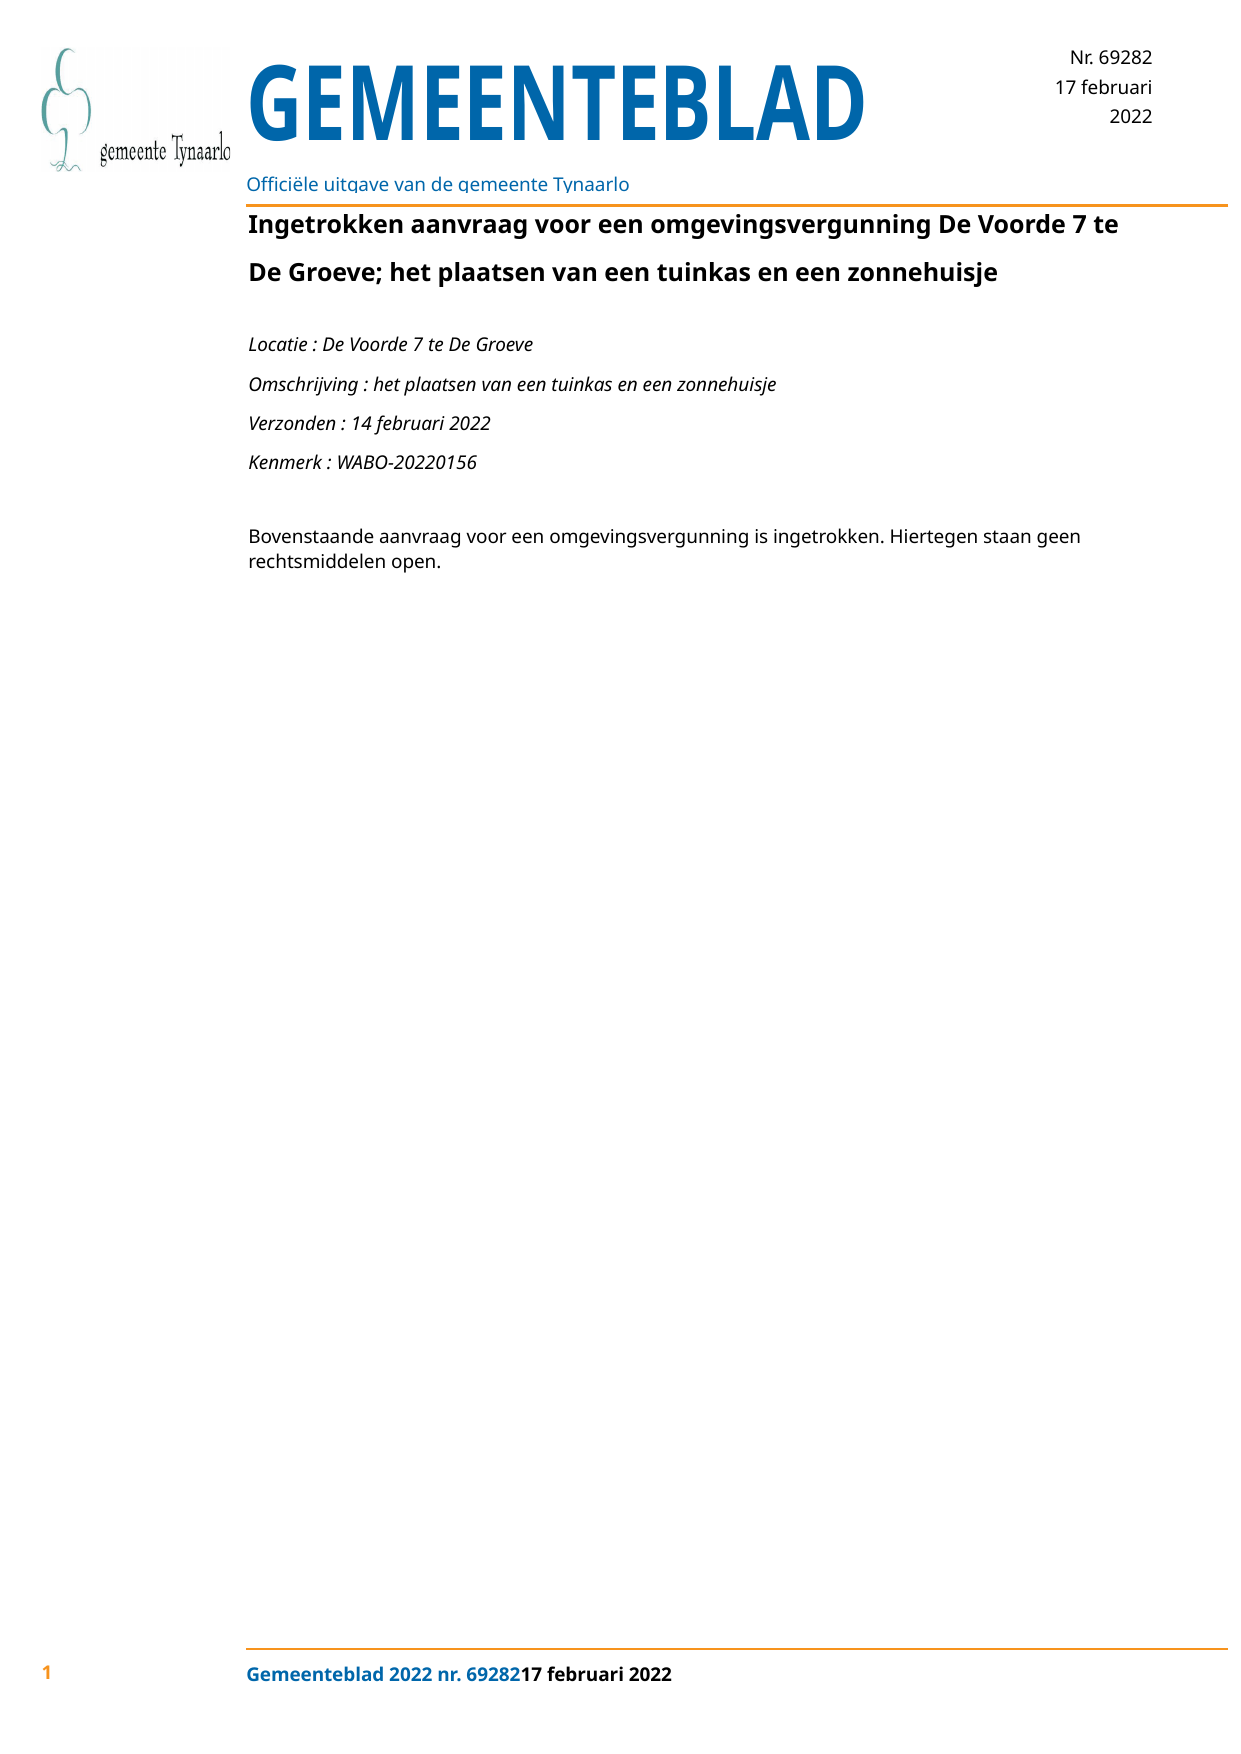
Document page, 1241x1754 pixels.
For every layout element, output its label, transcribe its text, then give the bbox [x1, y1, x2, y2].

text Locatie : De Voorde 7 te De Groeve [248, 331, 1152, 357]
text Bovenstaande aanvraag voor een omgevingsvergunning is ingetrokken. Hiertegen staan geen rechtsmiddelen open. [248, 523, 1152, 574]
text Kenmerk : WABO-20220156 [248, 449, 1152, 475]
text Omschrijving : het plaatsen van een tuinkas en een zonnehuisje [248, 371, 1152, 396]
picture [41, 47, 231, 172]
text Ingetrokken aanvraag voor een omgevingsvergunning De Voorde 7 te De Groeve; het plaatsen van een tuinkas en een zonnehuisje [248, 207, 1152, 288]
text Verzonden : 14 februari 2022 [248, 410, 1152, 436]
